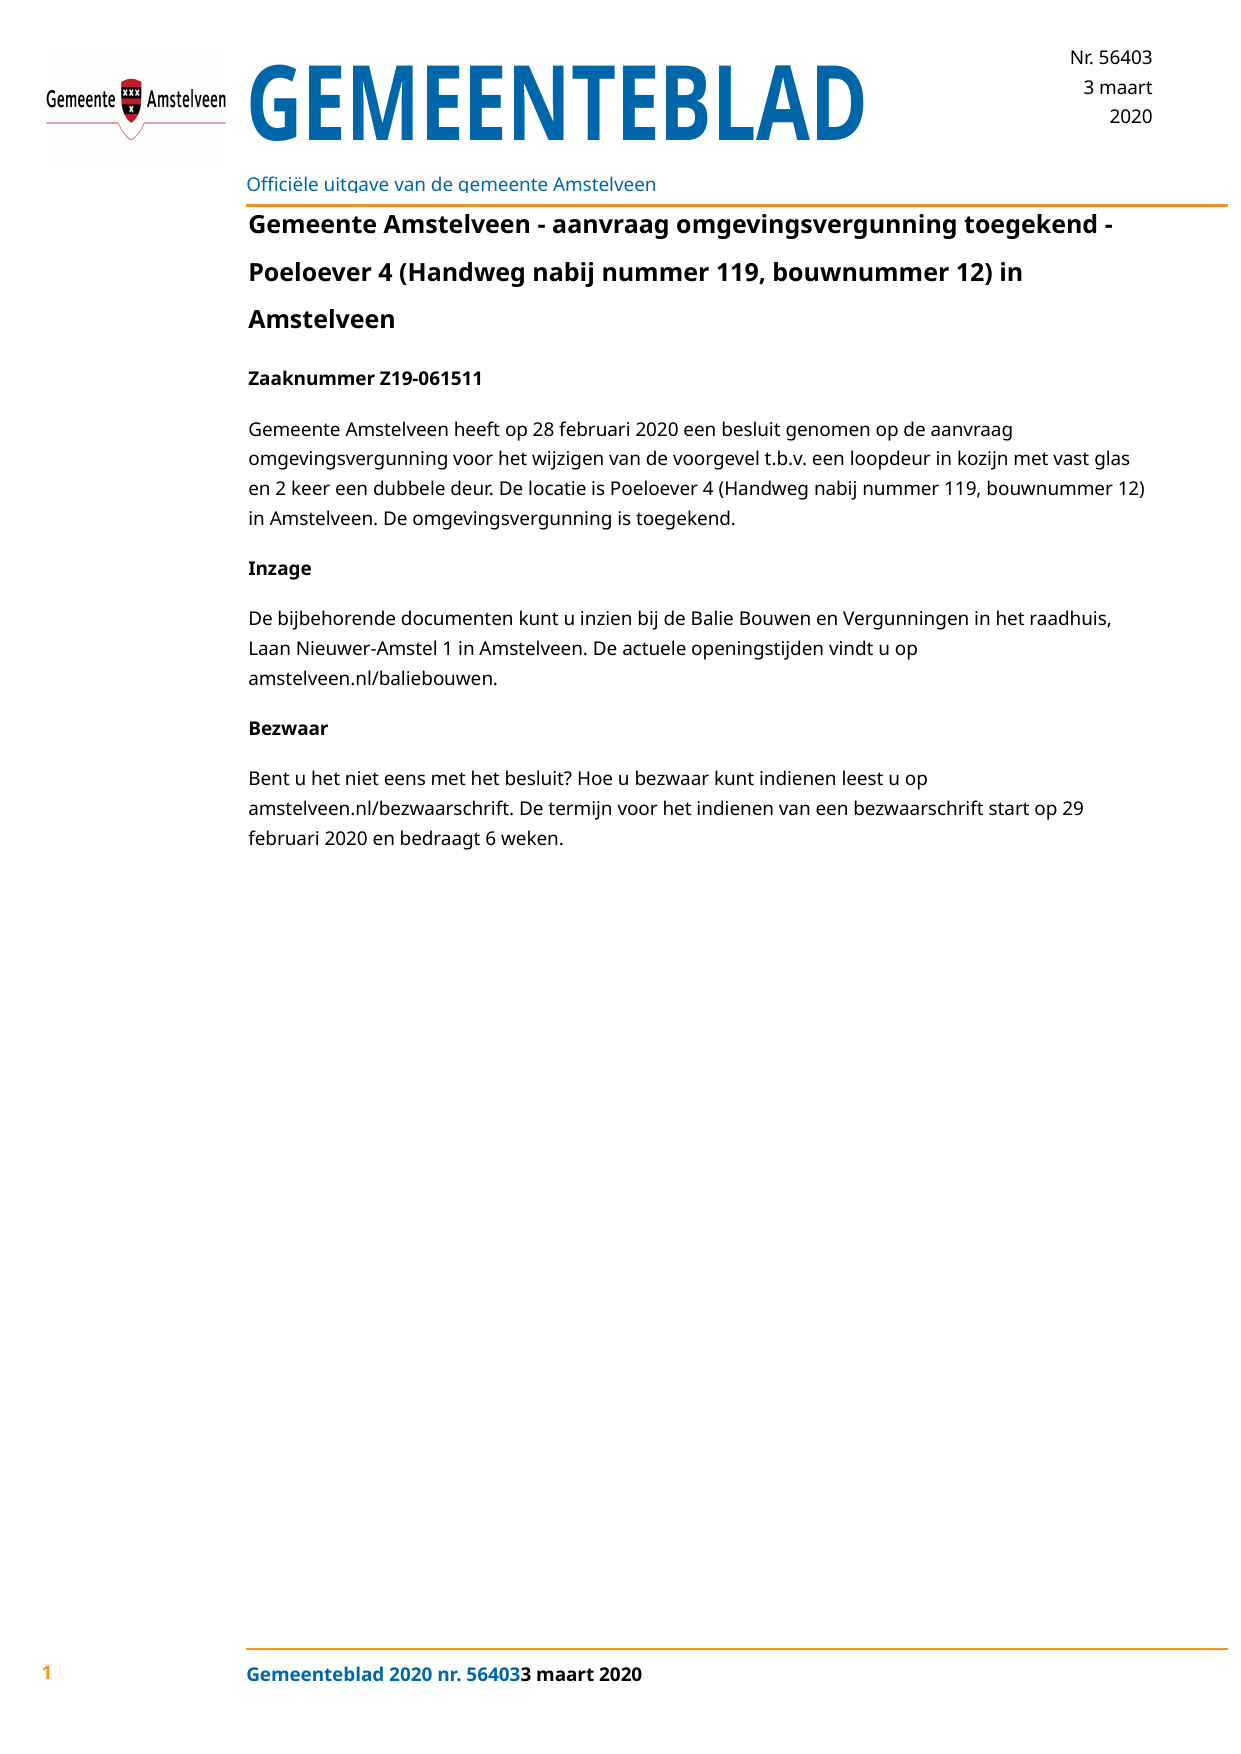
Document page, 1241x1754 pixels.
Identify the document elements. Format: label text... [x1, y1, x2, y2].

text Gemeente Amstelveen - aanvraag omgevingsvergunning toegekend - Poeloever 4 (Handweg nabij nummer 119, bouwnummer 12) in Amstelveen [248, 207, 1152, 336]
text Bent u het niet eens met het besluit? Hoe u bezwaar kunt indienen leest u op amstelveen.nl/bezwaarschrift. De termijn voor het indienen van een bezwaarschrift start op 29 februari 2020 en bedraagt 6 weken. [248, 766, 1152, 850]
text Bezwaar [248, 715, 1152, 741]
picture [41, 47, 231, 172]
text Zaaknummer Z19-061511 [248, 366, 1152, 391]
text De bijbehorende documenten kunt u inzien bij de Balie Bouwen en Vergunningen in het raadhuis, Laan Nieuwer-Amstel 1 in Amstelveen. De actuele openingstijden vindt u op amstelveen.nl/baliebouwen. [248, 606, 1152, 690]
text Gemeente Amstelveen heeft op 28 februari 2020 een besluit genomen op de aanvraag omgevingsvergunning voor het wijzigen van de voorgevel t.b.v. een loopdeur in kozijn met vast glas en 2 keer een dubbele deur. De locatie is Poeloever 4 (Handweg nabij nummer 119, bouwnummer 12) in Amstelveen. De omgevingsvergunning is toegekend. [248, 416, 1152, 530]
text Inzage [248, 555, 1152, 581]
